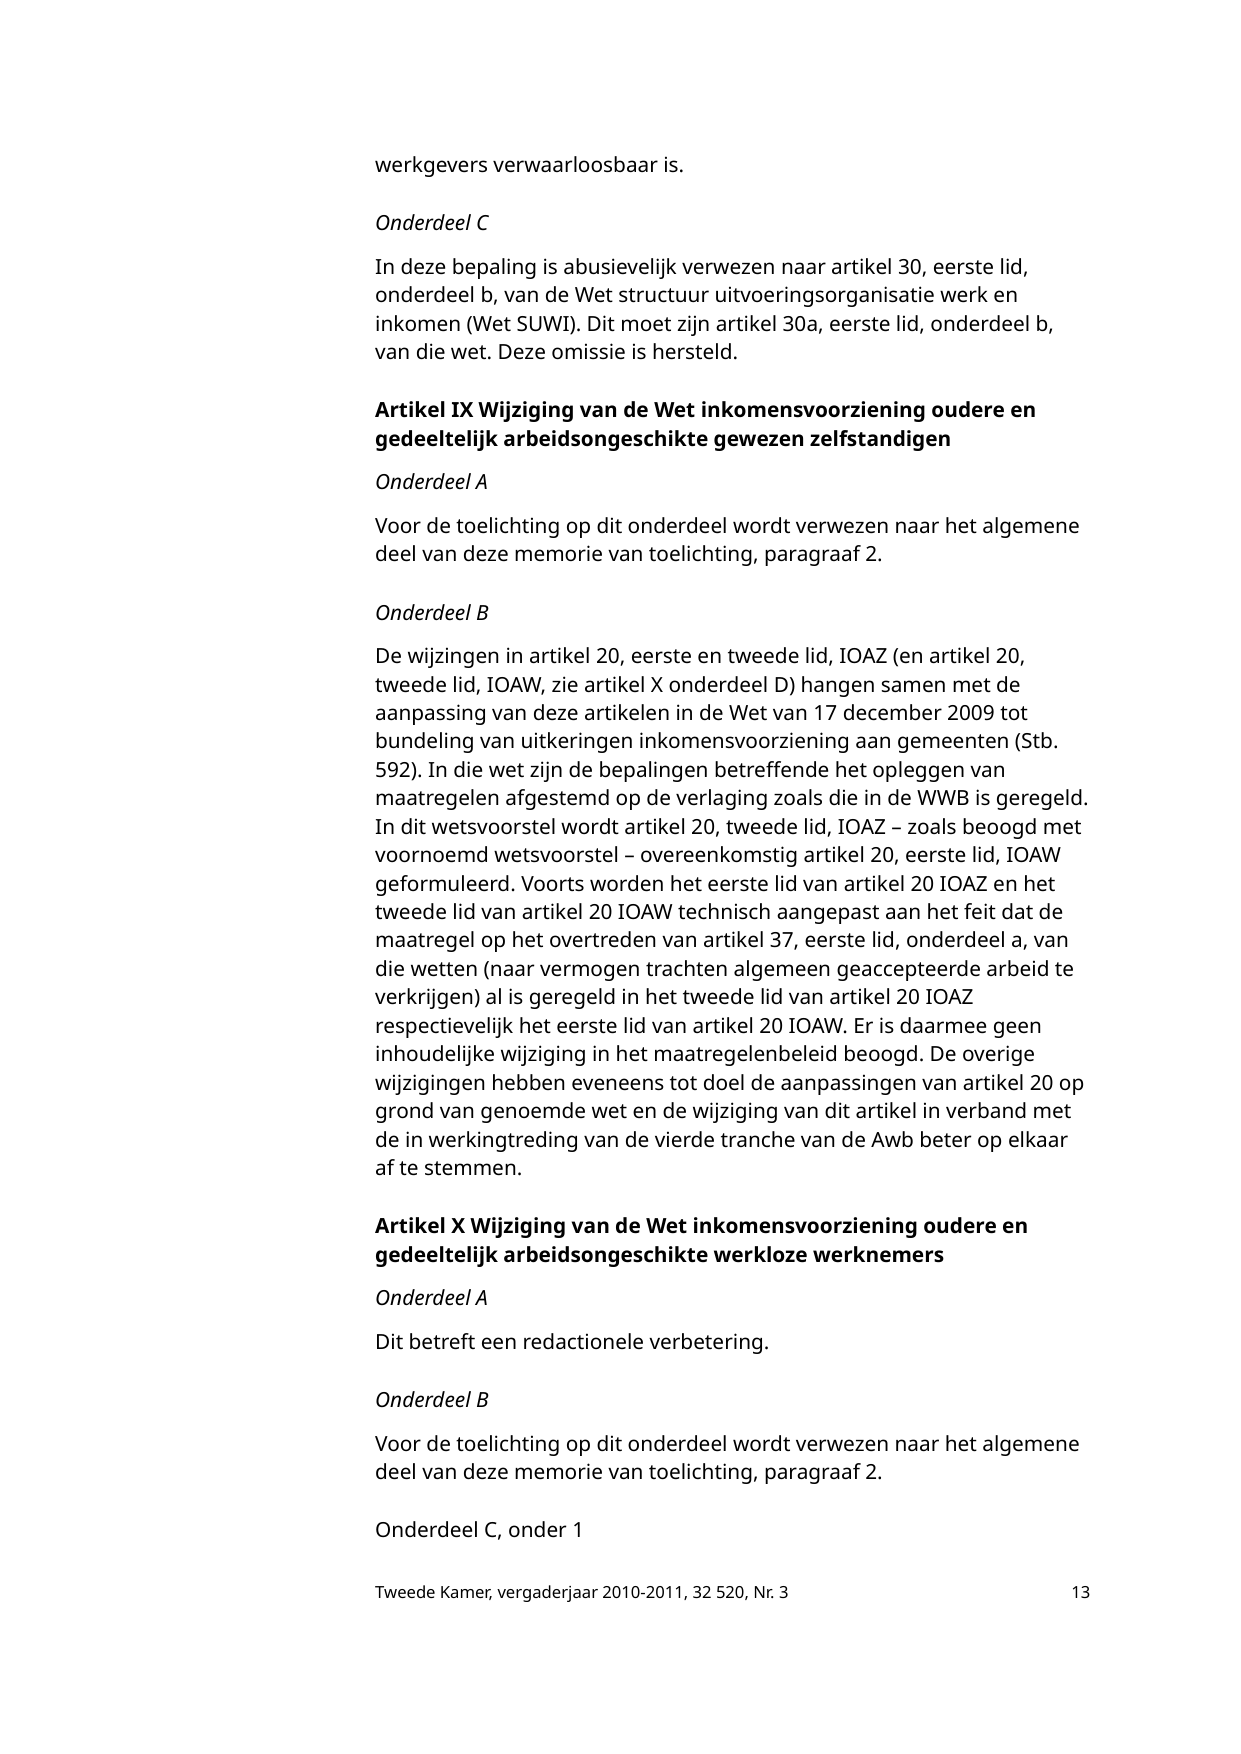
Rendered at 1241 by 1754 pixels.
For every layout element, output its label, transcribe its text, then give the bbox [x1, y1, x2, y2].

text Voor de toelichting op dit onderdeel wordt verwezen naar het algemene deel van deze memorie van toelichting, paragraaf 2. [375, 511, 1090, 568]
text Onderdeel A [375, 1283, 1090, 1312]
text Onderdeel B [375, 598, 1090, 626]
text werkgevers verwaarloosbaar is. [375, 150, 1090, 178]
text De wijzingen in artikel 20, eerste en tweede lid, IOAZ (en artikel 20, tweede lid, IOAW, zie artikel X onderdeel D) hangen samen met de aanpassing van deze artikelen in de Wet van 17 december 2009 tot bundeling van uitkeringen inkomensvoorziening aan gemeenten (Stb. 592). In die wet zijn de bepalingen betreffende het opleggen van maatregelen afgestemd op de verlaging zoals die in de WWB is geregeld. In dit wetsvoorstel wordt artikel 20, tweede lid, IOAZ – zoals beoogd met voornoemd wetsvoorstel – overeenkomstig artikel 20, eerste lid, IOAW geformuleerd. Voorts worden het eerste lid van artikel 20 IOAZ en het tweede lid van artikel 20 IOAW technisch aangepast aan het feit dat de maatregel op het overtreden van artikel 37, eerste lid, onderdeel a, van die wetten (naar vermogen trachten algemeen geaccepteerde arbeid te verkrijgen) al is geregeld in het tweede lid van artikel 20 IOAZ respectievelijk het eerste lid van artikel 20 IOAW. Er is daarmee geen inhoudelijke wijziging in het maatregelenbeleid beoogd. De overige wijzigingen hebben eveneens tot doel de aanpassingen van artikel 20 op grond van genoemde wet en de wijziging van dit artikel in verband met de in werkingtreding van de vierde tranche van de Awb beter op elkaar af te stemmen. [375, 641, 1090, 1182]
text Onderdeel A [375, 467, 1090, 496]
text Onderdeel B [375, 1385, 1090, 1414]
text Voor de toelichting op dit onderdeel wordt verwezen naar het algemene deel van deze memorie van toelichting, paragraaf 2. [375, 1429, 1090, 1486]
text Dit betreft een redactionele verbetering. [375, 1327, 1090, 1355]
text Onderdeel C, onder 1 [375, 1516, 1090, 1544]
text Artikel IX Wijziging van de Wet inkomensvoorziening oudere en gedeeltelijk arbeidsongeschikte gewezen zelfstandigen [375, 396, 1090, 452]
text In deze bepaling is abusievelijk verwezen naar artikel 30, eerste lid, onderdeel b, van de Wet structuur uitvoeringsorganisatie werk en inkomen (Wet SUWI). Dit moet zijn artikel 30a, eerste lid, onderdeel b, van die wet. Deze omissie is hersteld. [375, 252, 1090, 366]
text Artikel X Wijziging van de Wet inkomensvoorziening oudere en gedeeltelijk arbeidsongeschikte werkloze werknemers [375, 1212, 1090, 1268]
text Onderdeel C [375, 208, 1090, 237]
